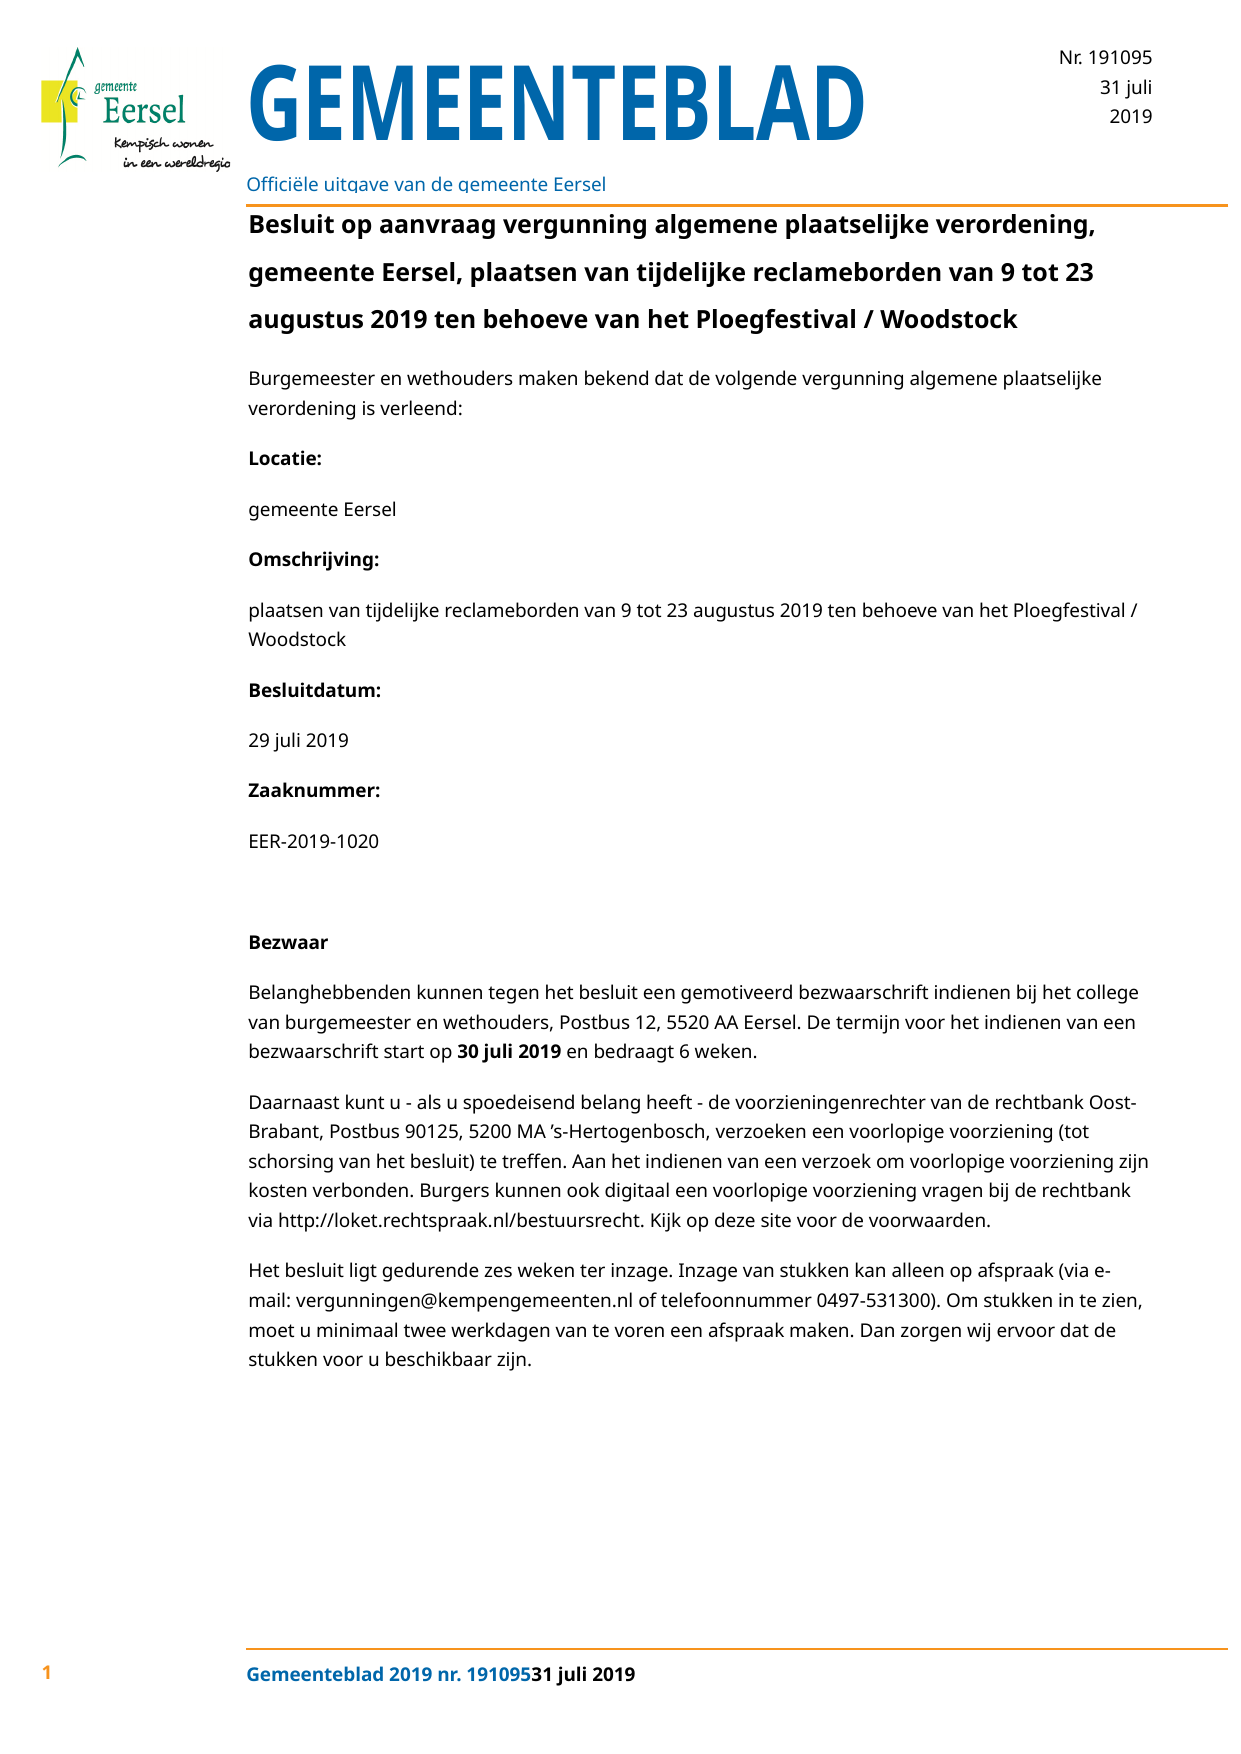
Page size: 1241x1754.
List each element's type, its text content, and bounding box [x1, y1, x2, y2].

text Bezwaar [248, 929, 1152, 954]
text Omschrijving: [248, 546, 1152, 572]
text Burgemeester en wethouders maken bekend dat de volgende vergunning algemene plaatselijke verordening is verleend: [248, 366, 1152, 421]
text Locatie: [248, 446, 1152, 471]
picture [41, 47, 231, 172]
text Besluitdatum: [248, 677, 1152, 702]
text Het besluit ligt gedurende zes weken ter inzage. Inzage van stukken kan alleen op afspraak (via e-mail: vergunningen@kempengemeenten.nl of telefoonnummer 0497-531300). Om stukken in te zien, moet u minimaal twee werkdagen van te voren een afspraak maken. Dan zorgen wij ervoor dat de stukken voor u beschikbaar zijn. [248, 1258, 1152, 1372]
text Zaaknummer: [248, 778, 1152, 803]
text Belanghebbenden kunnen tegen het besluit een gemotiveerd bezwaarschrift indienen bij het college van burgemeester en wethouders, Postbus 12, 5520 AA Eersel. De termijn voor het indienen van een bezwaarschrift start op 30 juli 2019 en bedraagt 6 weken. [248, 979, 1152, 1064]
text 29 juli 2019 [248, 727, 1152, 753]
text gemeente Eersel [248, 496, 1152, 522]
text Daarnaast kunt u - als u spoedeisend belang heeft - de voorzieningenrechter van de rechtbank Oost-Brabant, Postbus 90125, 5200 MA ’s-Hertogenbosch, verzoeken een voorlopige voorziening (tot schorsing van het besluit) te treffen. Aan het indienen van een verzoek om voorlopige voorziening zijn kosten verbonden. Burgers kunnen ook digitaal een voorlopige voorziening vragen bij de rechtbank via http://loket.rechtspraak.nl/bestuursrecht. Kijk op deze site voor de voorwaarden. [248, 1089, 1152, 1233]
text EER-2019-1020 [248, 828, 1152, 854]
text Besluit op aanvraag vergunning algemene plaatselijke verordening, gemeente Eersel, plaatsen van tijdelijke reclameborden van 9 tot 23 augustus 2019 ten behoeve van het Ploegfestival / Woodstock [248, 207, 1152, 336]
text plaatsen van tijdelijke reclameborden van 9 tot 23 augustus 2019 ten behoeve van het Ploegfestival / Woodstock [248, 597, 1152, 652]
